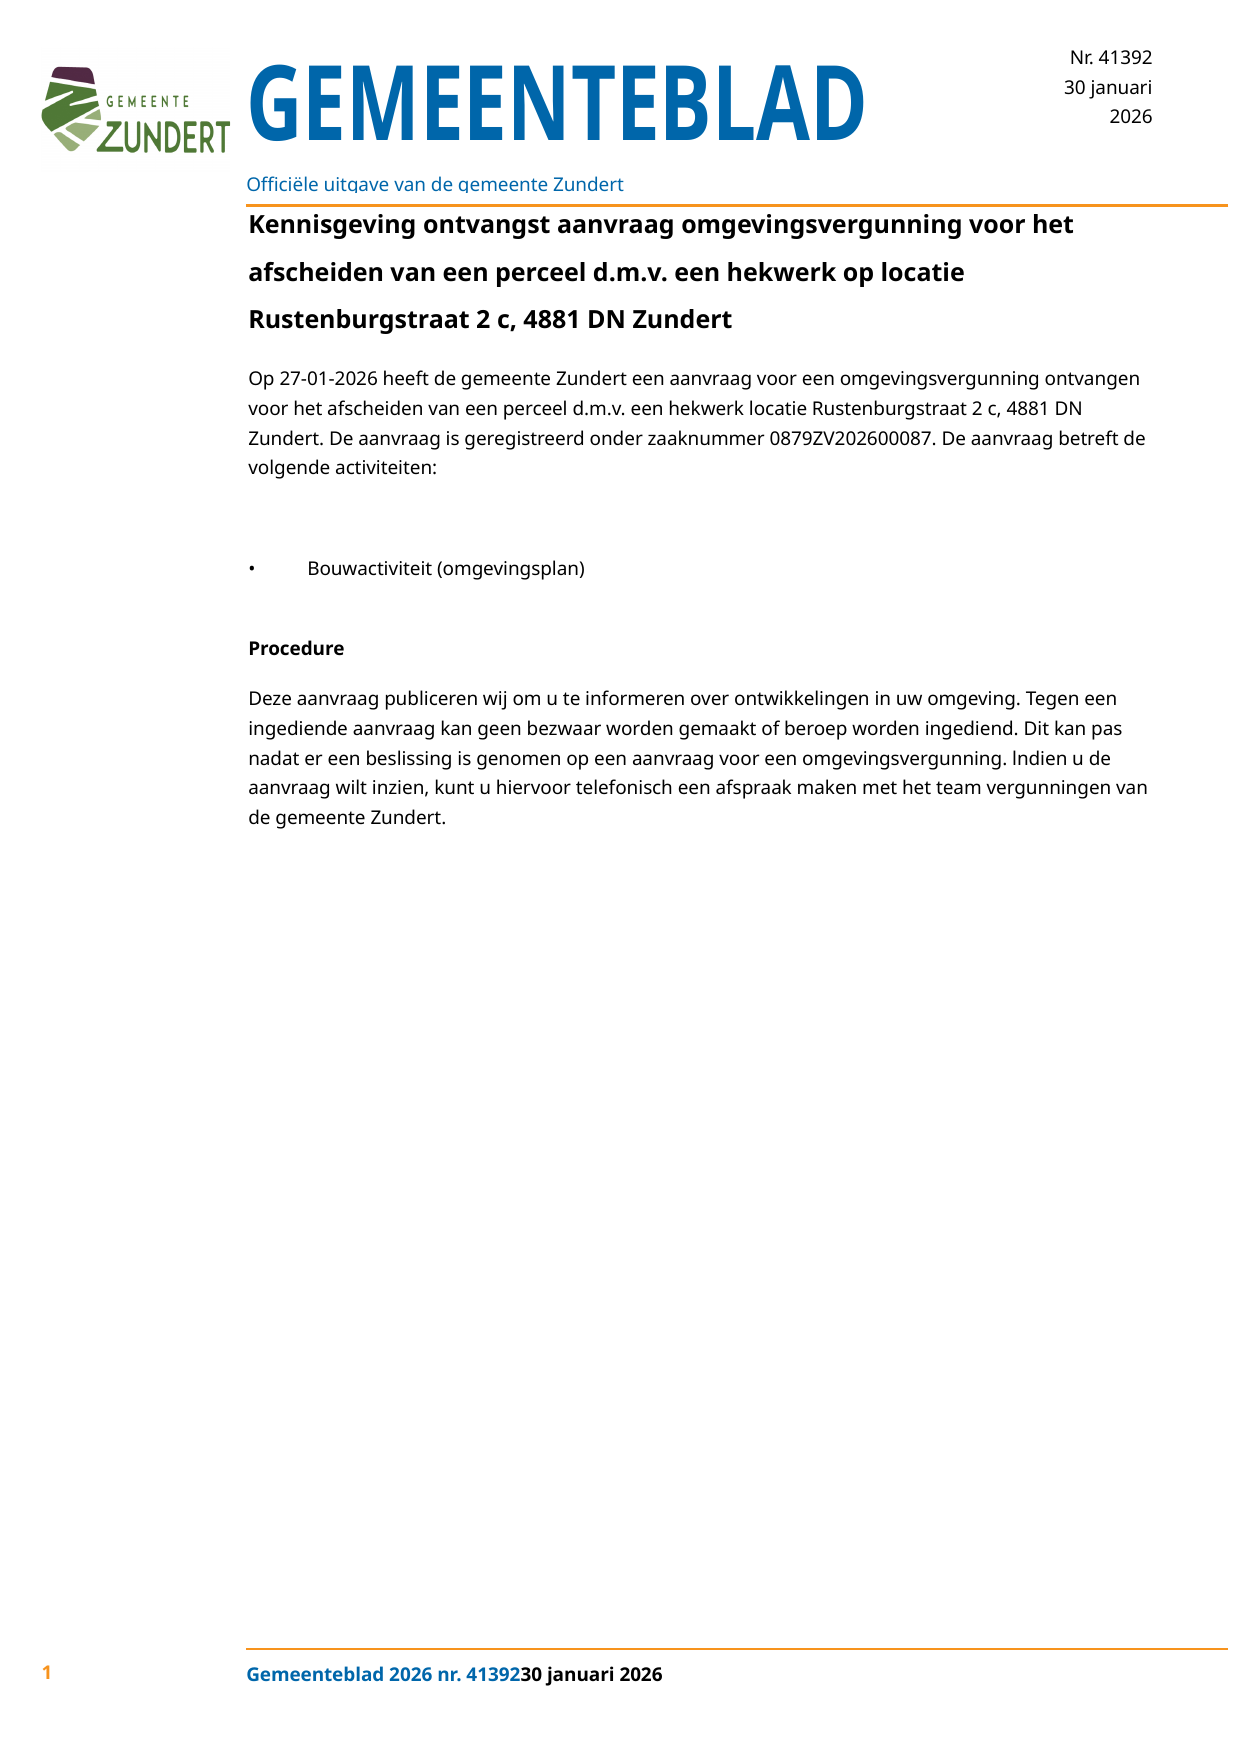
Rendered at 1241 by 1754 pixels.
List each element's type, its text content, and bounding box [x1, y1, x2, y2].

text Deze aanvraag publiceren wij om u te informeren over ontwikkelingen in uw omgeving. Tegen een ingediende aanvraag kan geen bezwaar worden gemaakt of beroep worden ingediend. Dit kan pas nadat er een beslissing is genomen op een aanvraag voor een omgevingsvergunning. lndien u de aanvraag wilt inzien, kunt u hiervoor telefonisch een afspraak maken met het team vergunningen van de gemeente Zundert. [248, 686, 1152, 829]
text Op 27-01-2026 heeft de gemeente Zundert een aanvraag voor een omgevingsvergunning ontvangen voor het afscheiden van een perceel d.m.v. een hekwerk locatie Rustenburgstraat 2 c, 4881 DN Zundert. De aanvraag is geregistreerd onder zaaknummer 0879ZV202600087. De aanvraag betreft de volgende activiteiten: [248, 366, 1152, 480]
picture [41, 47, 231, 172]
text Procedure [248, 635, 1152, 661]
text Kennisgeving ontvangst aanvraag omgevingsvergunning voor het afscheiden van een perceel d.m.v. een hekwerk op locatie Rustenburgstraat 2 c, 4881 DN Zundert [248, 207, 1152, 336]
list Bouwactiviteit (omgevingsplan) [248, 555, 1152, 581]
